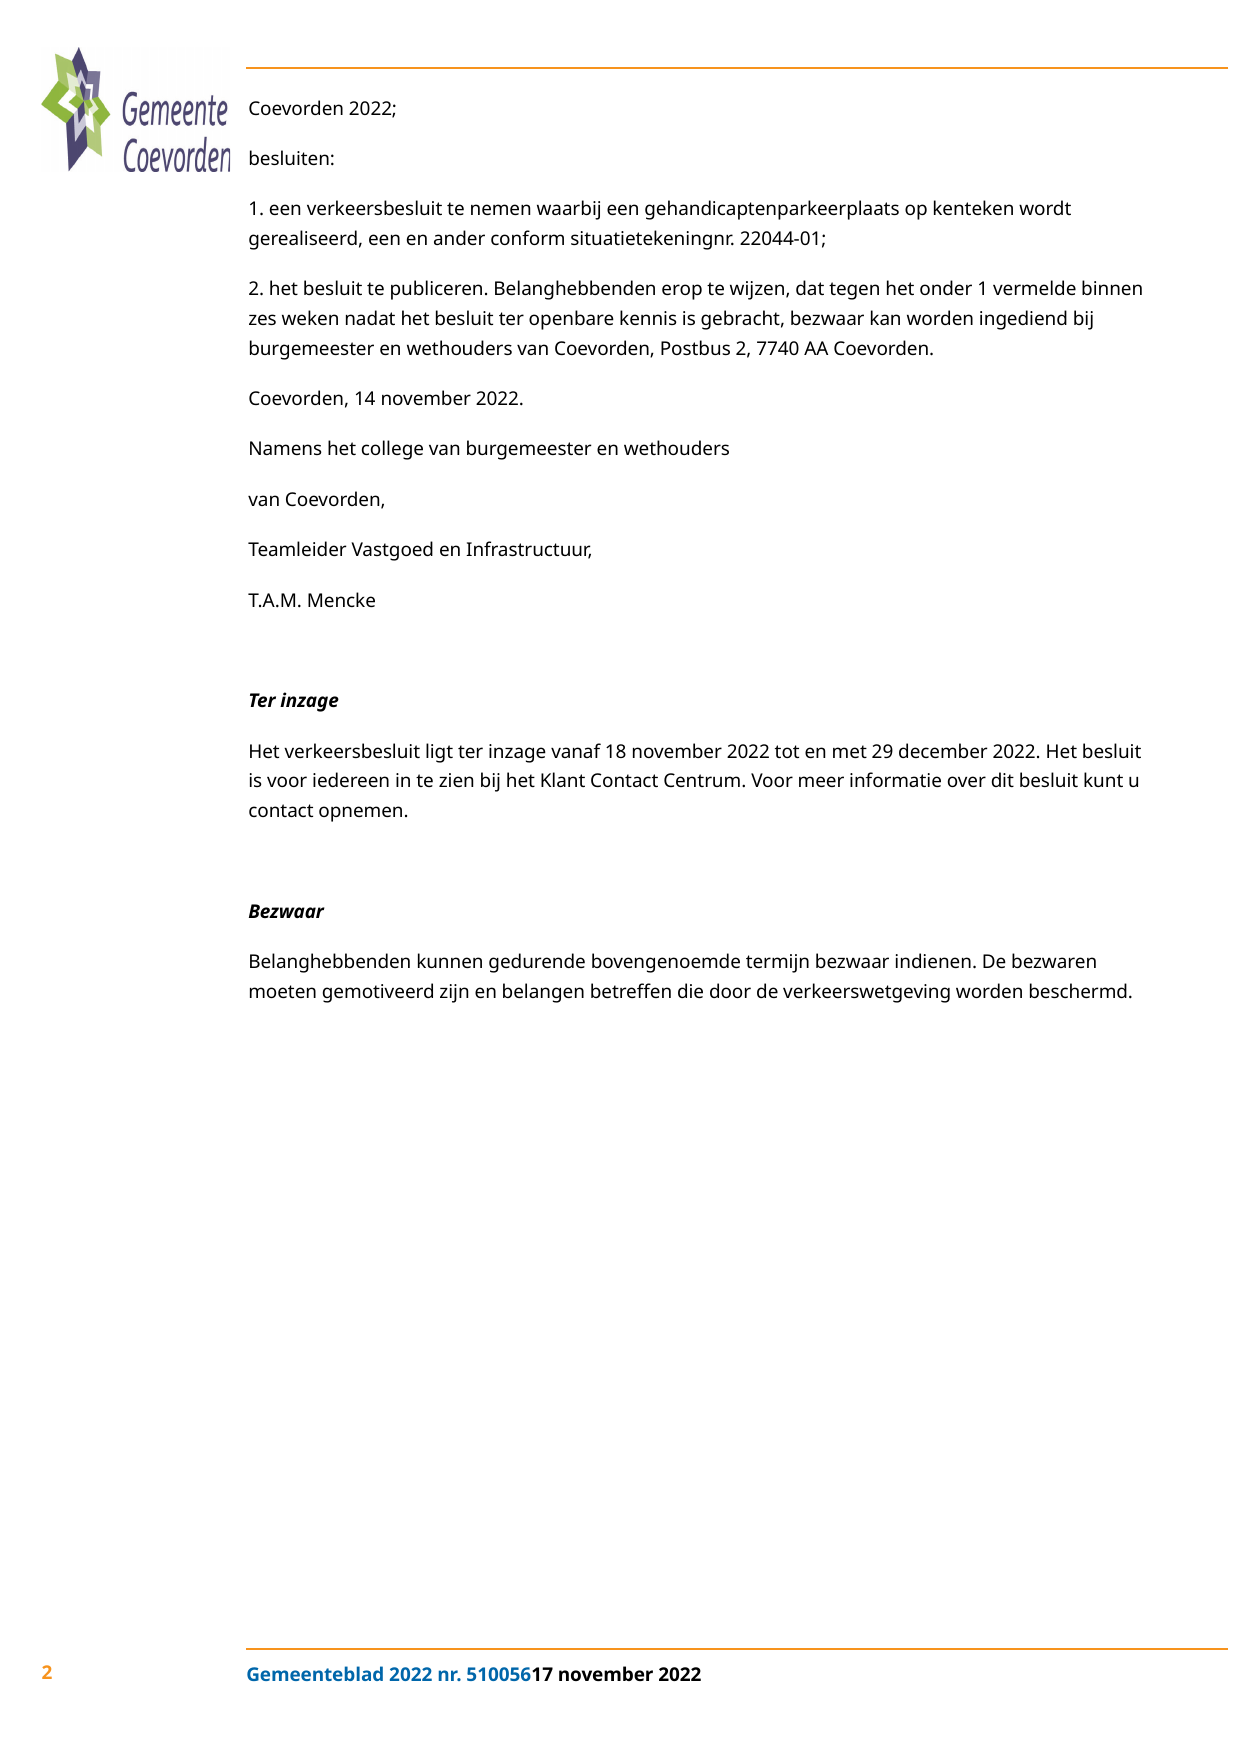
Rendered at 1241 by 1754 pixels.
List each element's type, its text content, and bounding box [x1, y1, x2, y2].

picture [41, 47, 231, 172]
text van Coevorden, [248, 486, 1152, 512]
text Coevorden, 14 november 2022. [248, 385, 1152, 411]
text Namens het college van burgemeester en wethouders [248, 436, 1152, 461]
text Bezwaar [248, 898, 1152, 924]
text Teamleider Vastgoed en Infrastructuur, [248, 536, 1152, 562]
text Belanghebbenden kunnen gedurende bovengenoemde termijn bezwaar indienen. De bezwaren moeten gemotiveerd zijn en belangen betreffen die door de verkeerswetgeving worden beschermd. [248, 948, 1152, 1004]
text Ter inzage [248, 688, 1152, 713]
text 1. een verkeersbesluit te nemen waarbij een gehandicaptenparkeerplaats op kenteken wordt gerealiseerd, een en ander conform situatietekeningnr. 22044-01; [248, 196, 1152, 251]
text besluiten: [248, 145, 1152, 171]
text Het verkeersbesluit ligt ter inzage vanaf 18 november 2022 tot en met 29 december 2022. Het besluit is voor iedereen in te zien bij het Klant Contact Centrum. Voor meer informatie over dit besluit kunt u contact opnemen. [248, 738, 1152, 823]
text T.A.M. Mencke [248, 587, 1152, 613]
text Coevorden 2022; [248, 95, 1152, 121]
text 2. het besluit te publiceren. Belanghebbenden erop te wijzen, dat tegen het onder 1 vermelde binnen zes weken nadat het besluit ter openbare kennis is gebracht, bezwaar kan worden ingediend bij burgemeester en wethouders van Coevorden, Postbus 2, 7740 AA Coevorden. [248, 276, 1152, 361]
